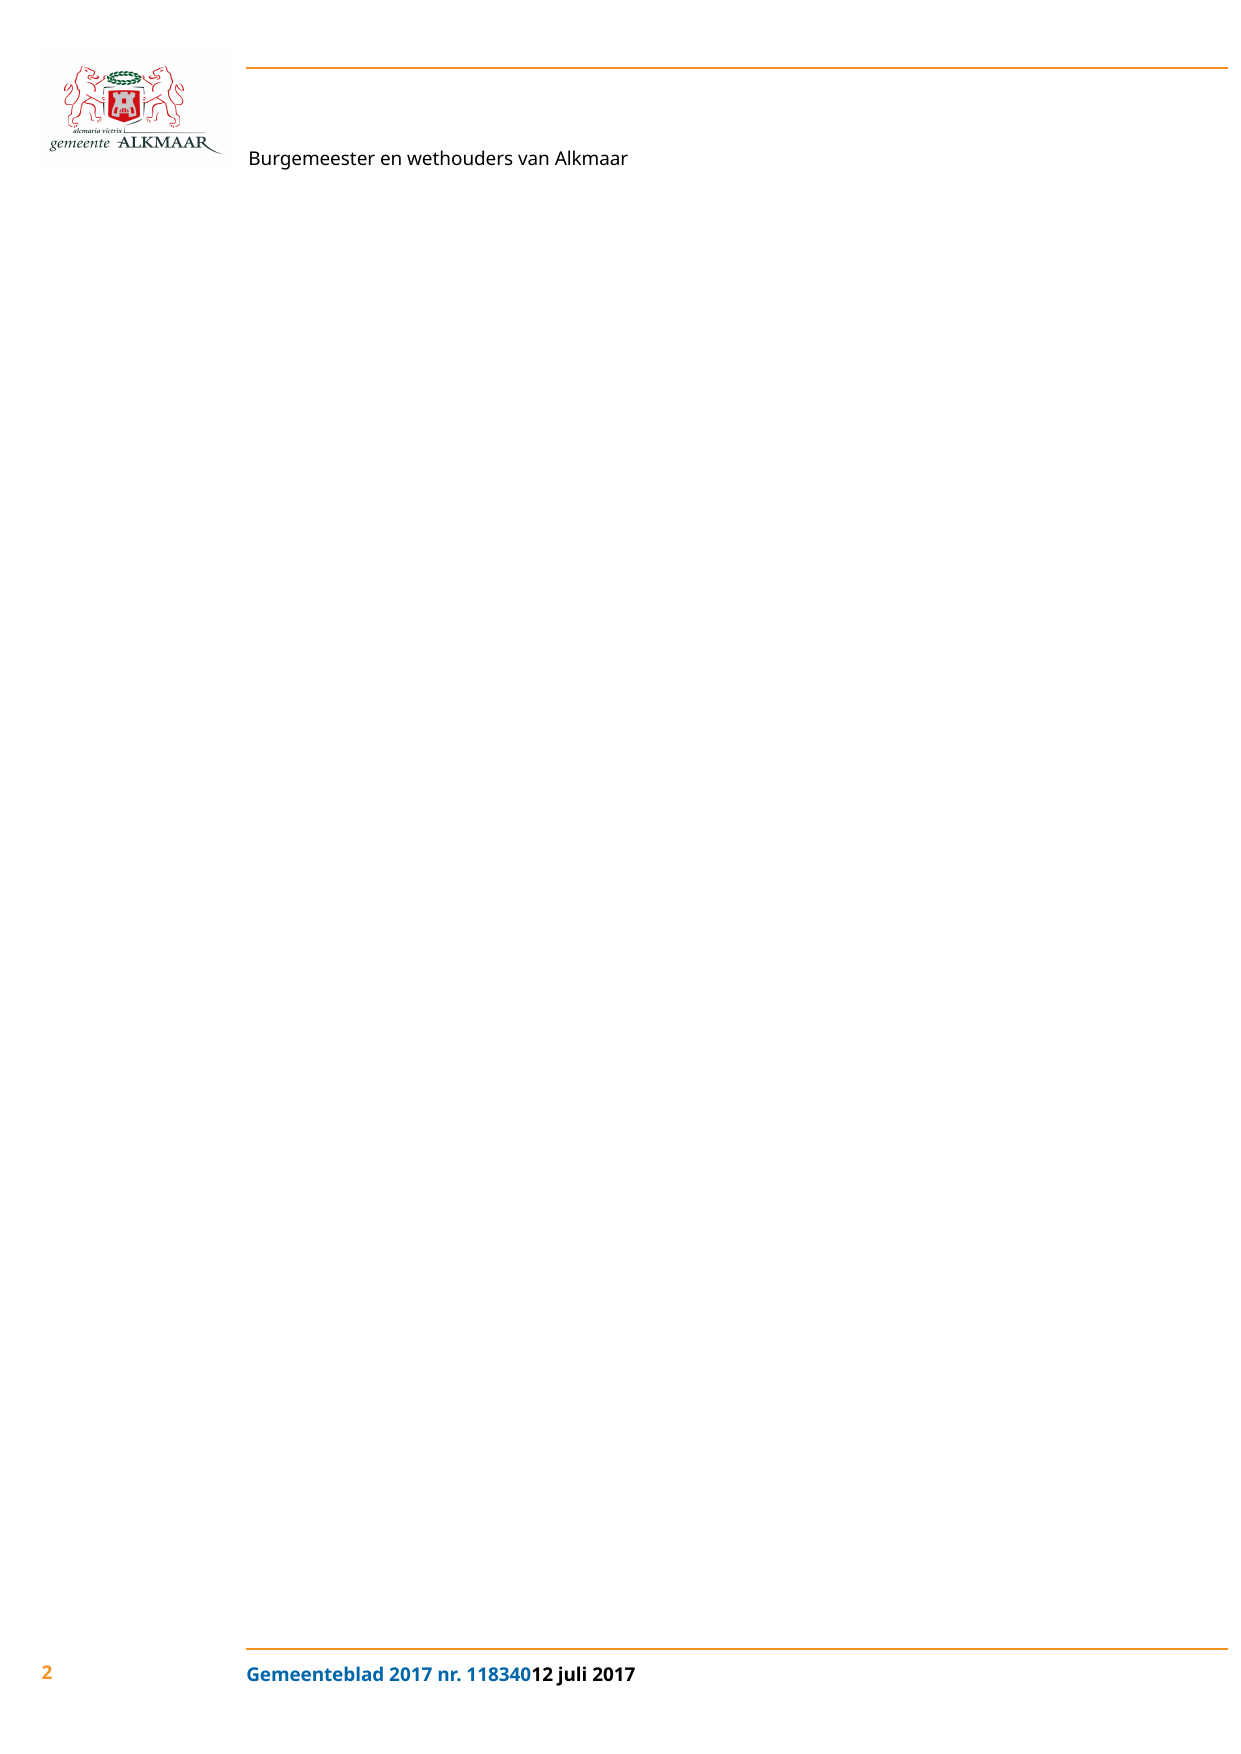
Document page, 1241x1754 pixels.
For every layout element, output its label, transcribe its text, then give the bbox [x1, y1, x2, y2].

picture [41, 47, 231, 172]
text Burgemeester en wethouders van Alkmaar [248, 145, 1152, 171]
